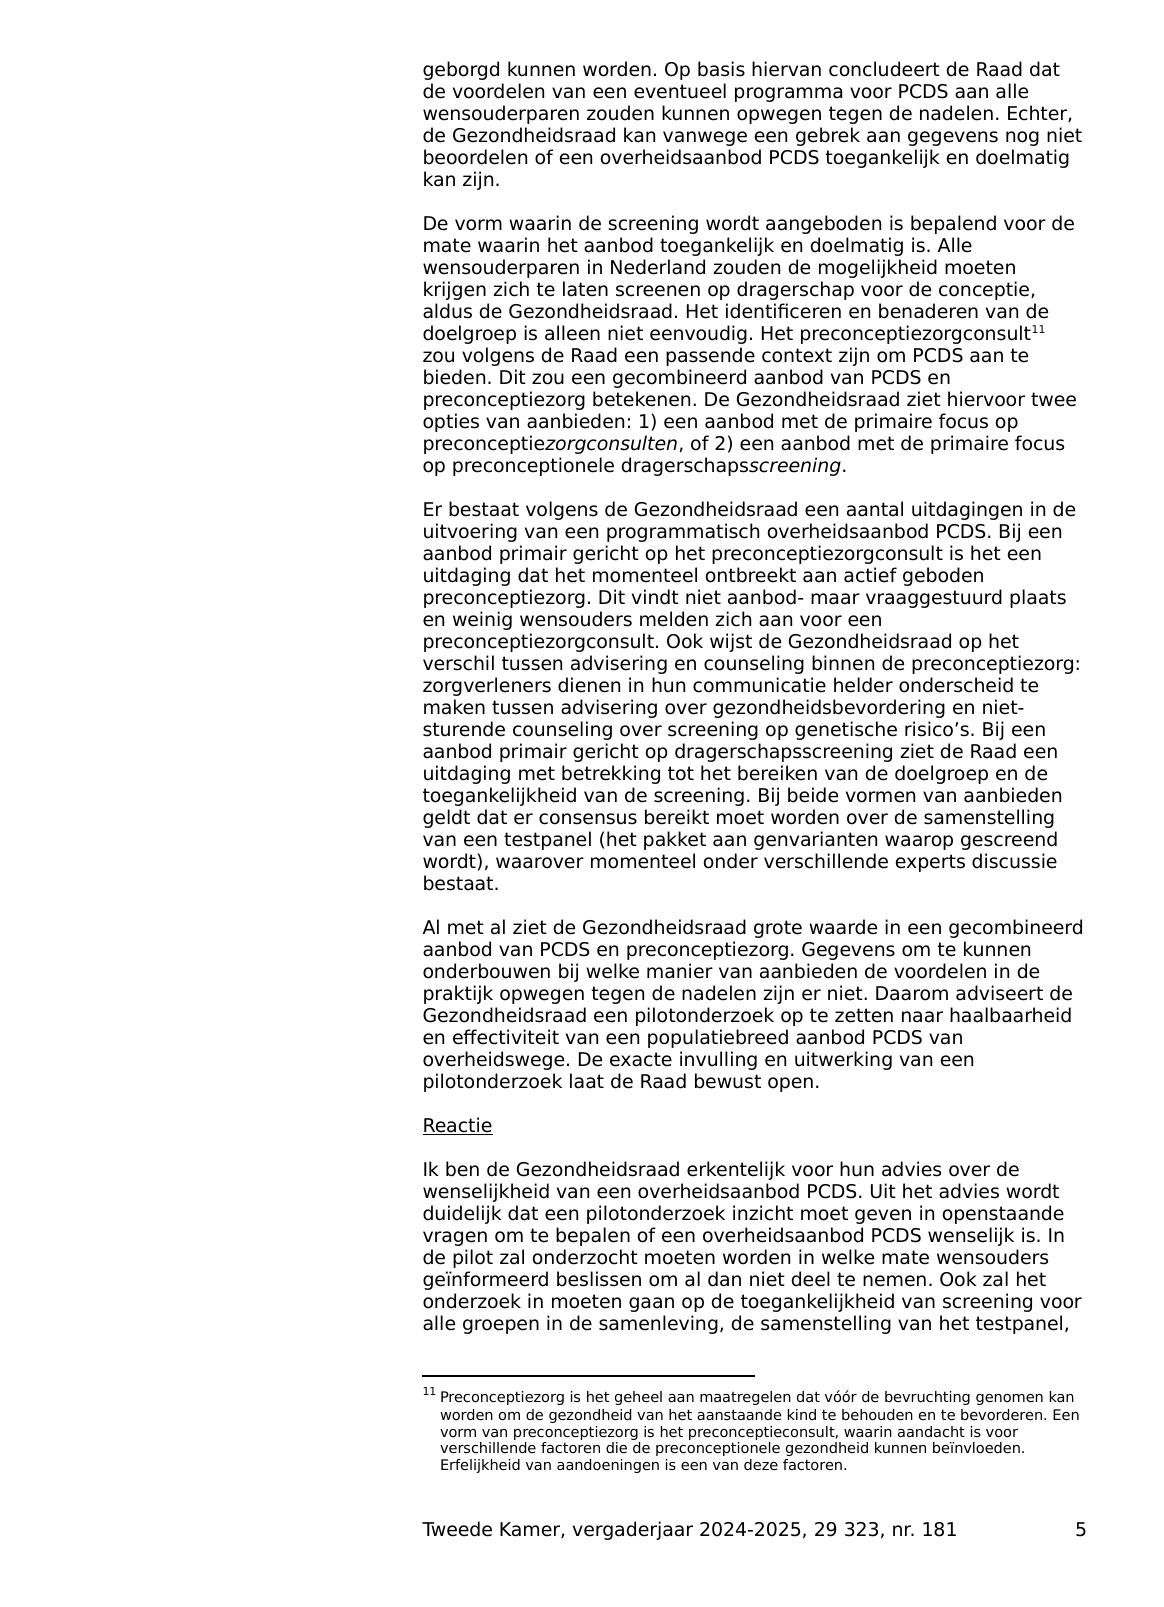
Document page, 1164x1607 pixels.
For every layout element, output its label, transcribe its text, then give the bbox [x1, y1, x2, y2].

text De vorm waarin de screening wordt aangeboden is bepalend voor de mate waarin het aanbod toegankelijk en doelmatig is. Alle wensouderparen in Nederland zouden de mogelijkheid moeten krijgen zich te laten screenen op dragerschap voor de conceptie, aldus de Gezondheidsraad. Het identificeren en benaderen van de doelgroep is alleen niet eenvoudig. Het preconceptiezorgconsult zou volgens de Raad een passende context zijn om PCDS aan te bieden. Dit zou een gecombineerd aanbod van PCDS en preconceptiezorg betekenen. De Gezondheidsraad ziet hiervoor twee opties van aanbieden: 1) een aanbod met de primaire focus op preconceptiezorgconsulten, of 2) een aanbod met de primaire focus op preconceptionele dragerschapsscreening. [422, 213, 1087, 477]
text Preconceptiezorg is het geheel aan maatregelen dat vóór de bevruchting genomen kan worden om de gezondheid van het aanstaande kind te behouden en te bevorderen. Een vorm van preconceptiezorg is het preconceptieconsult, waarin aandacht is voor verschillende factoren die de preconceptionele gezondheid kunnen beïnvloeden. Erfelijkheid van aandoeningen is een van deze factoren. [422, 1385, 1087, 1474]
text geborgd kunnen worden. Op basis hiervan concludeert de Raad dat de voordelen van een eventueel programma voor PCDS aan alle wensouderparen zouden kunnen opwegen tegen de nadelen. Echter, de Gezondheidsraad kan vanwege een gebrek aan gegevens nog niet beoordelen of een overheidsaanbod PCDS toegankelijk en doelmatig kan zijn. [422, 59, 1087, 191]
text Al met al ziet de Gezondheidsraad grote waarde in een gecombineerd aanbod van PCDS en preconceptiezorg. Gegevens om te kunnen onderbouwen bij welke manier van aanbieden de voordelen in de praktijk opwegen tegen de nadelen zijn er niet. Daarom adviseert de Gezondheidsraad een pilotonderzoek op te zetten naar haalbaarheid en effectiviteit van een populatiebreed aanbod PCDS van overheidswege. De exacte invulling en uitwerking van een pilotonderzoek laat de Raad bewust open. [422, 917, 1087, 1093]
text Ik ben de Gezondheidsraad erkentelijk voor hun advies over de wenselijkheid van een overheidsaanbod PCDS. Uit het advies wordt duidelijk dat een pilotonderzoek inzicht moet geven in openstaande vragen om te bepalen of een overheidsaanbod PCDS wenselijk is. In de pilot zal onderzocht moeten worden in welke mate wensouders geïnformeerd beslissen om al dan niet deel te nemen. Ook zal het onderzoek in moeten gaan op de toegankelijkheid van screening voor alle groepen in de samenleving, de samenstelling van het testpanel, [422, 1159, 1087, 1335]
subtitle Reactie [422, 1115, 1087, 1137]
text Er bestaat volgens de Gezondheidsraad een aantal uitdagingen in de uitvoering van een programmatisch overheidsaanbod PCDS. Bij een aanbod primair gericht op het preconceptiezorgconsult is het een uitdaging dat het momenteel ontbreekt aan actief geboden preconceptiezorg. Dit vindt niet aanbod- maar vraaggestuurd plaats en weinig wensouders melden zich aan voor een preconceptiezorgconsult. Ook wijst de Gezondheidsraad op het verschil tussen advisering en counseling binnen de preconceptiezorg: zorgverleners dienen in hun communicatie helder onderscheid te maken tussen advisering over gezondheidsbevordering en niet-sturende counseling over screening op genetische risico’s. Bij een aanbod primair gericht op dragerschapsscreening ziet de Raad een uitdaging met betrekking tot het bereiken van de doelgroep en de toegankelijkheid van de screening. Bij beide vormen van aanbieden geldt dat er consensus bereikt moet worden over de samenstelling van een testpanel (het pakket aan genvarianten waarop gescreend wordt), waarover momenteel onder verschillende experts discussie bestaat. [422, 499, 1087, 895]
